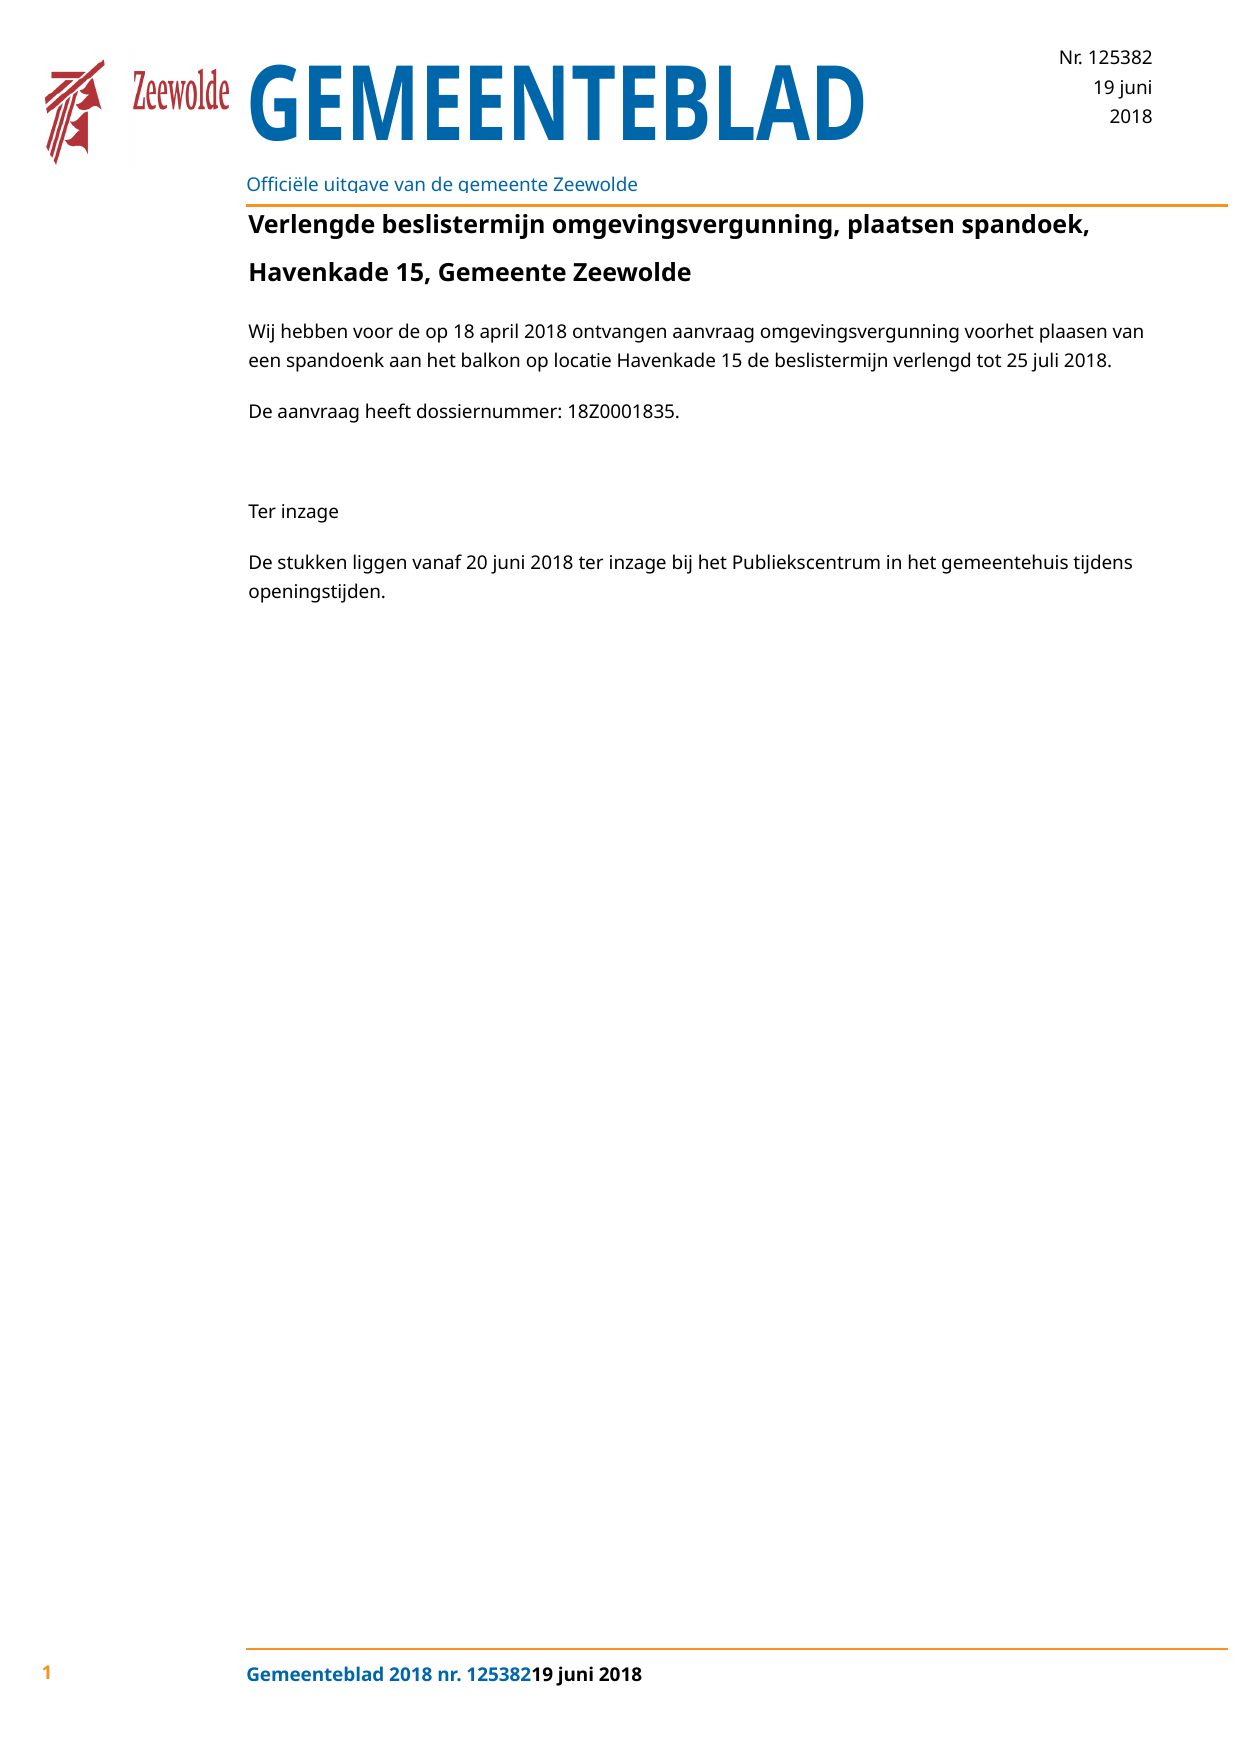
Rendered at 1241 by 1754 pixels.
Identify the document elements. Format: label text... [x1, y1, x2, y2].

text Wij hebben voor de op 18 april 2018 ontvangen aanvraag omgevingsvergunning voorhet plaasen van een spandoenk aan het balkon op locatie Havenkade 15 de beslistermijn verlengd tot 25 juli 2018. [248, 318, 1152, 373]
picture [41, 47, 231, 172]
text Ter inzage [248, 499, 1152, 524]
text De stukken liggen vanaf 20 juni 2018 ter inzage bij het Publiekscentrum in het gemeentehuis tijdens openingstijden. [248, 549, 1152, 604]
text Verlengde beslistermijn omgevingsvergunning, plaatsen spandoek, Havenkade 15, Gemeente Zeewolde [248, 207, 1152, 288]
text De aanvraag heeft dossiernummer: 18Z0001835. [248, 398, 1152, 424]
